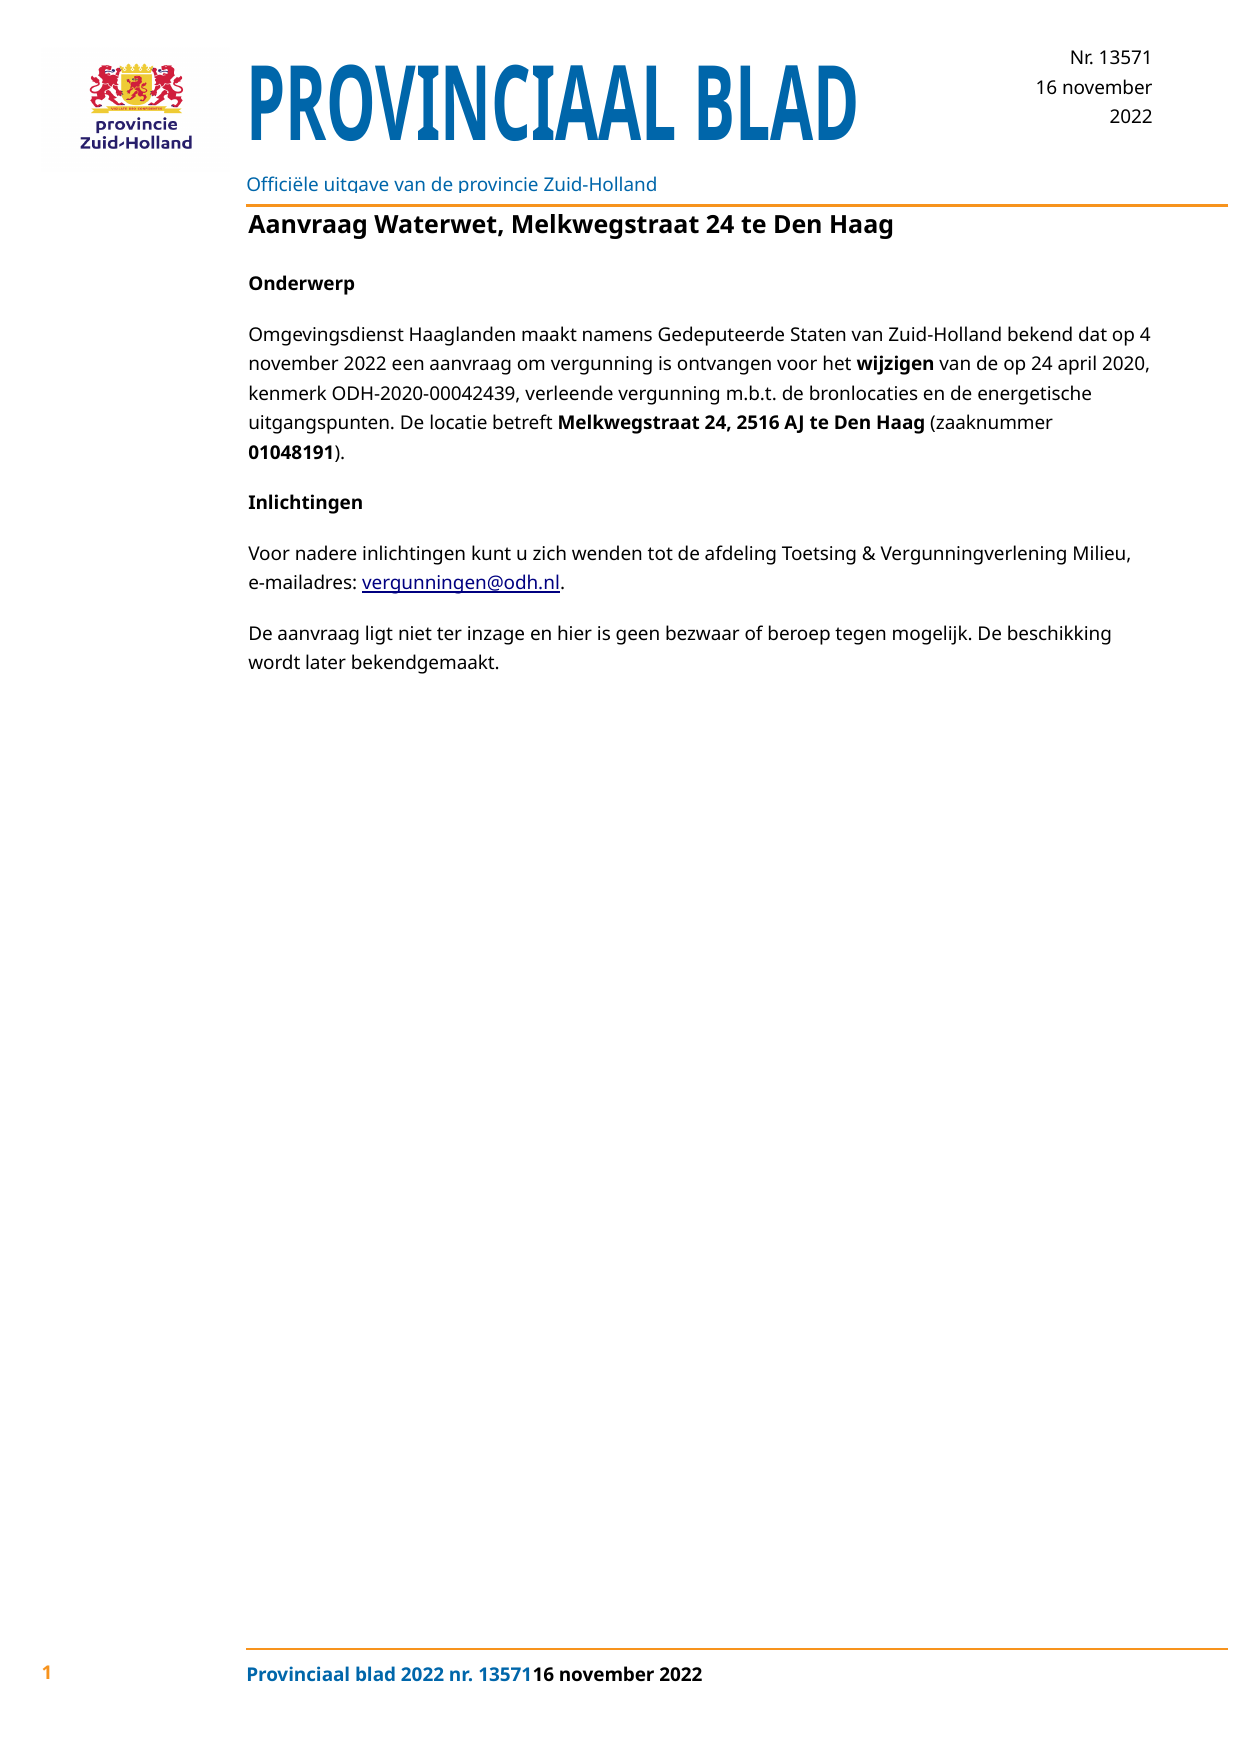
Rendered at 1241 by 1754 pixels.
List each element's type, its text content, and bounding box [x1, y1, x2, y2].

text Onderwerp [248, 270, 1152, 296]
text Voor nadere inlichtingen kunt u zich wenden tot de afdeling Toetsing & Vergunningverlening Milieu, e-mailadres: vergunningen@odh.nl. [248, 540, 1152, 595]
picture [41, 47, 231, 172]
text De aanvraag ligt niet ter inzage en hier is geen bezwaar of beroep tegen mogelijk. De beschikking wordt later bekendgemaakt. [248, 620, 1152, 675]
text Aanvraag Waterwet, Melkwegstraat 24 te Den Haag [248, 207, 1152, 241]
text Omgevingsdienst Haaglanden maakt namens Gedeputeerde Staten van Zuid-Holland bekend dat op 4 november 2022 een aanvraag om vergunning is ontvangen voor het wijzigen van de op 24 april 2020, kenmerk ODH-2020-00042439, verleende vergunning m.b.t. de bronlocaties en de energetische uitgangspunten. De locatie betreft Melkwegstraat 24, 2516 AJ te Den Haag (zaaknummer 01048191). [248, 321, 1152, 465]
text Inlichtingen [248, 489, 1152, 515]
